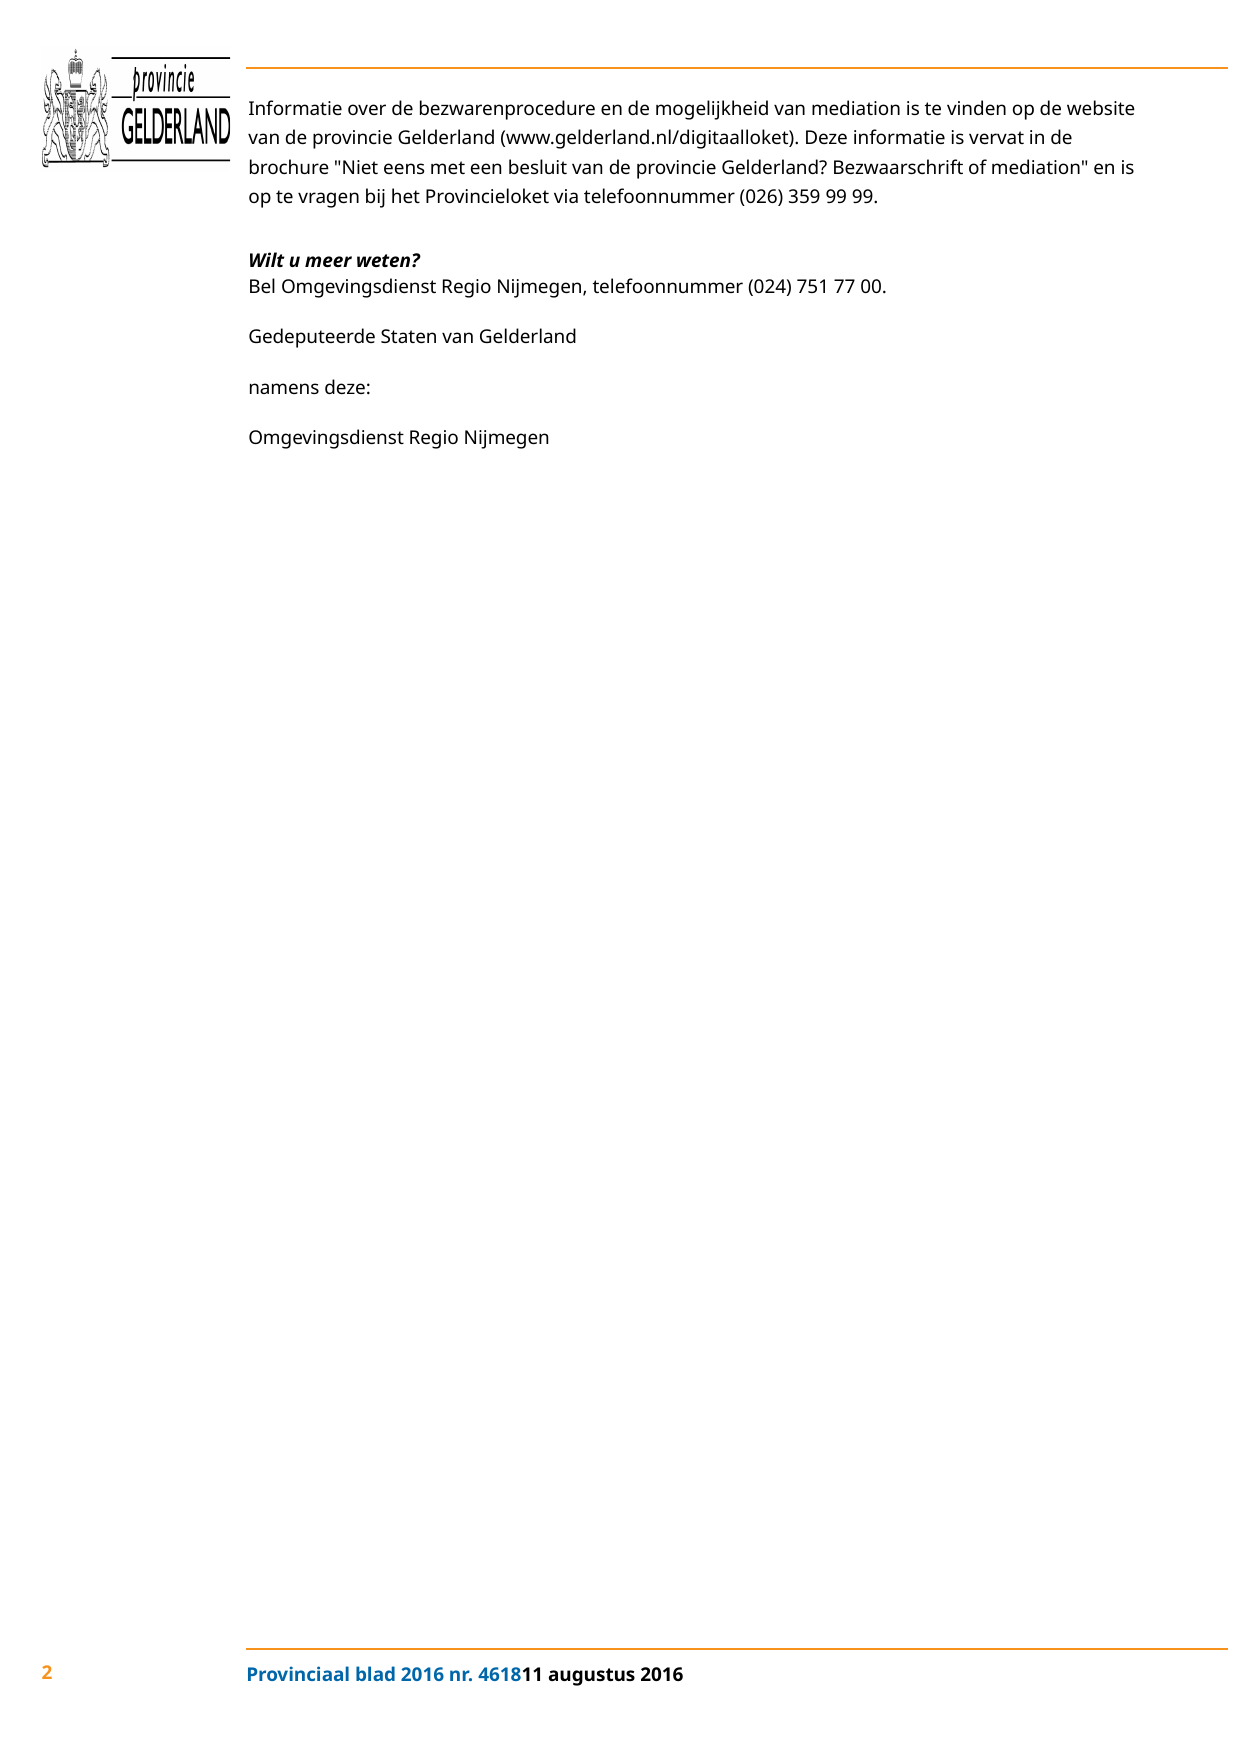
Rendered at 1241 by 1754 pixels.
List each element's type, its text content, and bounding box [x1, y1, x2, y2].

picture [41, 47, 231, 172]
text Informatie over de bezwarenprocedure en de mogelijkheid van mediation is te vinden op de website van de provincie Gelderland (www.gelderland.nl/digitaalloket). Deze informatie is vervat in de brochure "Niet eens met een besluit van de provincie Gelderland? Bezwaarschrift of mediation" en is op te vragen bij het Provincieloket via telefoonnummer (026) 359 99 99. [248, 95, 1152, 209]
text Wilt u meer weten? [248, 247, 1152, 273]
text Gedeputeerde Staten van Gelderland [248, 324, 1152, 349]
text namens deze: [248, 374, 1152, 400]
text Omgevingsdienst Regio Nijmegen [248, 424, 1152, 450]
text Bel Omgevingsdienst Regio Nijmegen, telefoonnummer (024) 751 77 00. [248, 273, 1152, 299]
